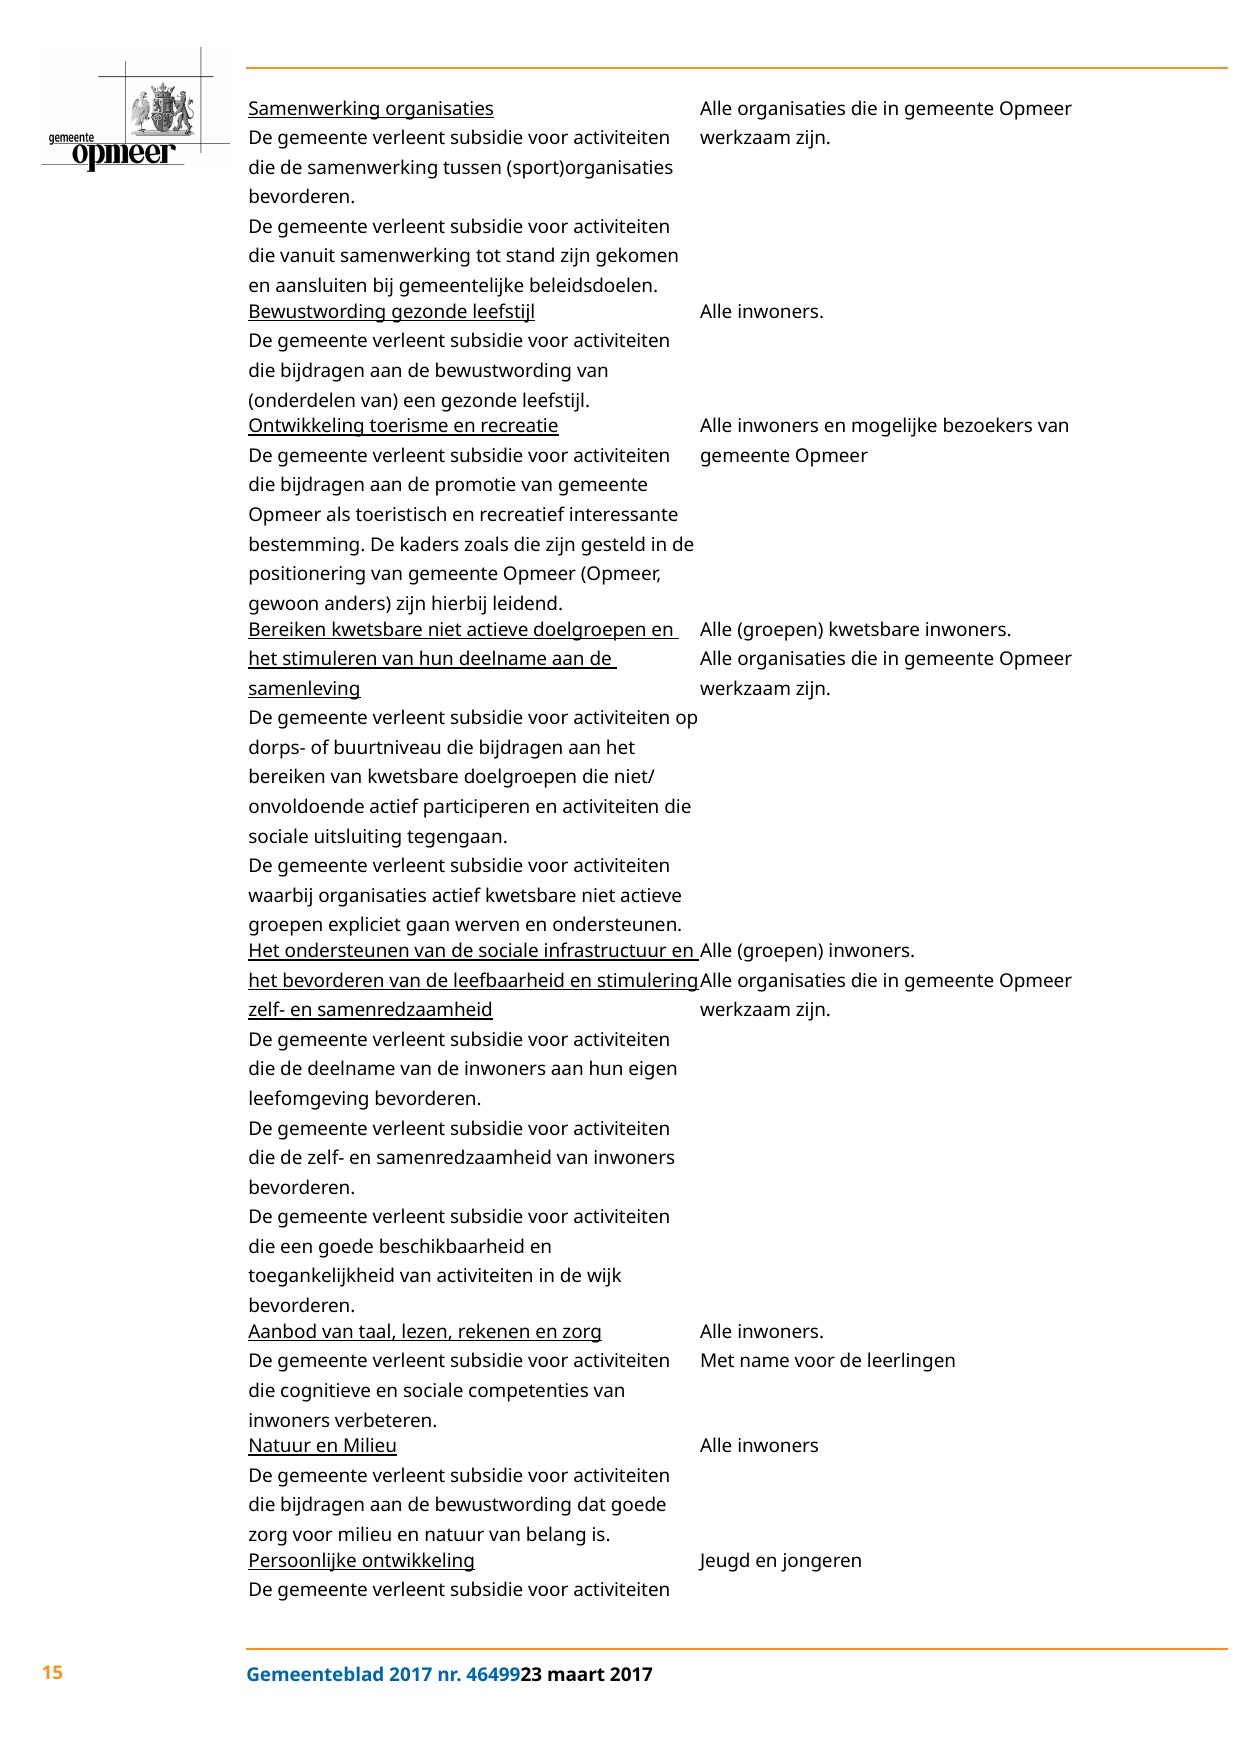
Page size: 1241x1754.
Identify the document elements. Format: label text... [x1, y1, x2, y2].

table_cell Aanbod van taal, lezen, rekenen en zorg De gemeente verleent subsidie voor activiteiten die cognitieve en sociale competenties van inwoners verbeteren. [248, 1318, 700, 1432]
table_cell Jeugd en jongeren [700, 1547, 1152, 1602]
table_cell Natuur en Milieu De gemeente verleent subsidie voor activiteiten die bijdragen aan de bewustwording dat goede zorg voor milieu en natuur van belang is. [248, 1433, 700, 1547]
table_cell Alle inwoners en mogelijke bezoekers van gemeente Opmeer [700, 413, 1152, 616]
table_cell Samenwerking organisaties De gemeente verleent subsidie voor activiteiten die de samenwerking tussen (sport)organisaties bevorderen. De gemeente verleent subsidie voor activiteiten die vanuit samenwerking tot stand zijn gekomen en aansluiten bij gemeentelijke beleidsdoelen. [248, 95, 700, 298]
table_cell Alle (groepen) kwetsbare inwoners. Alle organisaties die in gemeente Opmeer werkzaam zijn. [700, 616, 1152, 937]
table_cell Alle inwoners. [700, 298, 1152, 412]
table_cell Bereiken kwetsbare niet actieve doelgroepen en het stimuleren van hun deelname aan de samenleving De gemeente verleent subsidie voor activiteiten op dorps- of buurtniveau die bijdragen aan het bereiken van kwetsbare doelgroepen die niet/ onvoldoende actief participeren en activiteiten die sociale uitsluiting tegengaan. De gemeente verleent subsidie voor activiteiten waarbij organisaties actief kwetsbare niet actieve groepen expliciet gaan werven en ondersteunen. [248, 616, 700, 937]
table_cell Bewustwording gezonde leefstijl De gemeente verleent subsidie voor activiteiten die bijdragen aan de bewustwording van (onderdelen van) een gezonde leefstijl. [248, 298, 700, 412]
table_cell Alle inwoners. Met name voor de leerlingen [700, 1318, 1152, 1432]
table_cell Ontwikkeling toerisme en recreatie De gemeente verleent subsidie voor activiteiten die bijdragen aan de promotie van gemeente Opmeer als toeristisch en recreatief interessante bestemming. De kaders zoals die zijn gesteld in de positionering van gemeente Opmeer (Opmeer, gewoon anders) zijn hierbij leidend. [248, 413, 700, 616]
table_cell Het ondersteunen van de sociale infrastructuur en het bevorderen van de leefbaarheid en stimulering zelf- en samenredzaamheid De gemeente verleent subsidie voor activiteiten die de deelname van de inwoners aan hun eigen leefomgeving bevorderen. De gemeente verleent subsidie voor activiteiten die de zelf- en samenredzaamheid van inwoners bevorderen. De gemeente verleent subsidie voor activiteiten die een goede beschikbaarheid en toegankelijkheid van activiteiten in de wijk bevorderen. [248, 937, 700, 1318]
table_cell Alle organisaties die in gemeente Opmeer werkzaam zijn. [700, 95, 1152, 298]
table_cell Persoonlijke ontwikkeling De gemeente verleent subsidie voor activiteiten [248, 1547, 700, 1602]
picture [41, 47, 231, 172]
table_cell Alle inwoners [700, 1433, 1152, 1547]
table_cell Alle (groepen) inwoners. Alle organisaties die in gemeente Opmeer werkzaam zijn. [700, 937, 1152, 1318]
